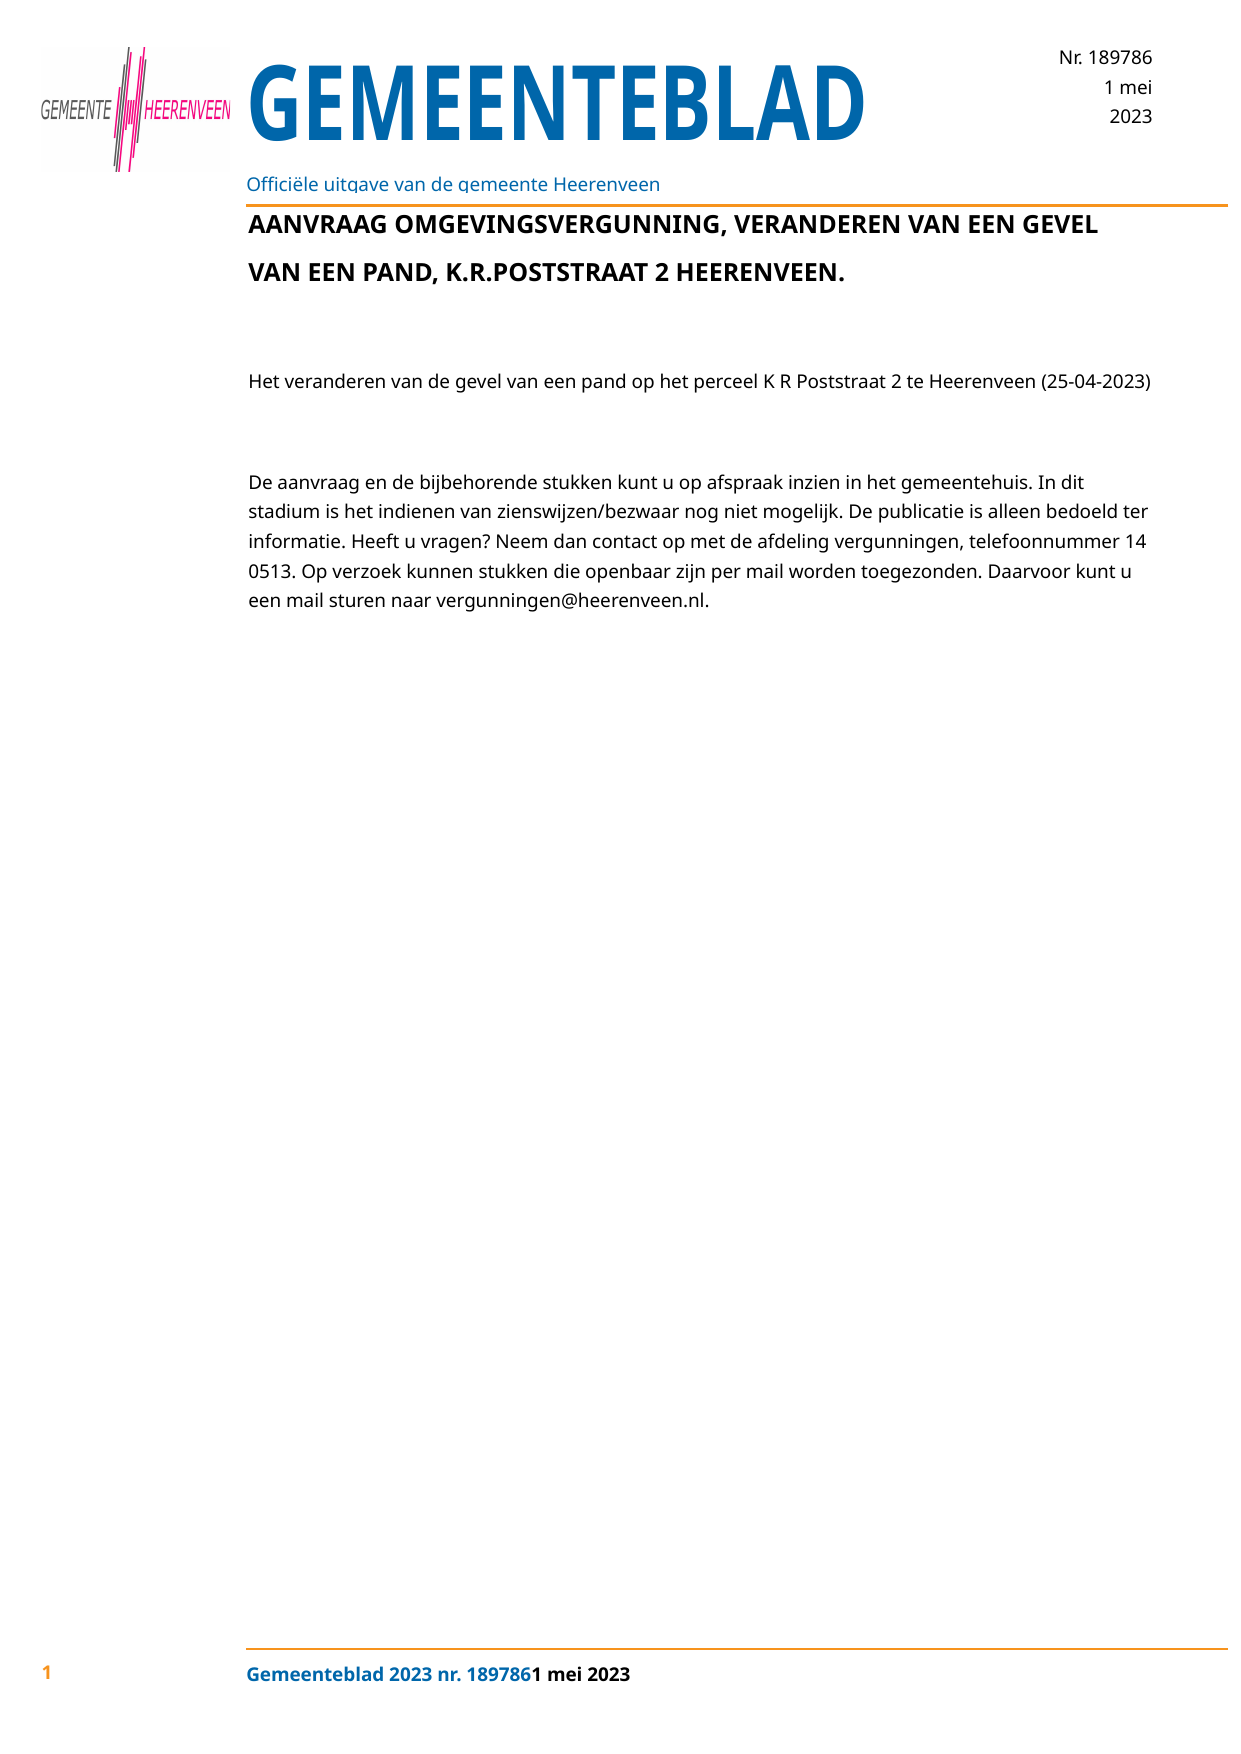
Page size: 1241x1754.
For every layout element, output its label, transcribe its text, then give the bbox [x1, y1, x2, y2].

text De aanvraag en de bijbehorende stukken kunt u op afspraak inzien in het gemeentehuis. In dit stadium is het indienen van zienswijzen/bezwaar nog niet mogelijk. De publicatie is alleen bedoeld ter informatie. Heeft u vragen? Neem dan contact op met de afdeling vergunningen, telefoonnummer 14 0513. Op verzoek kunnen stukken die openbaar zijn per mail worden toegezonden. Daarvoor kunt u een mail sturen naar vergunningen@heerenveen.nl. [248, 469, 1152, 613]
picture [41, 47, 231, 172]
text Het veranderen van de gevel van een pand op het perceel K R Poststraat 2 te Heerenveen (25-04-2023) [248, 368, 1152, 394]
text AANVRAAG OMGEVINGSVERGUNNING, VERANDEREN VAN EEN GEVEL VAN EEN PAND, K.R.POSTSTRAAT 2 HEERENVEEN. [248, 207, 1152, 288]
